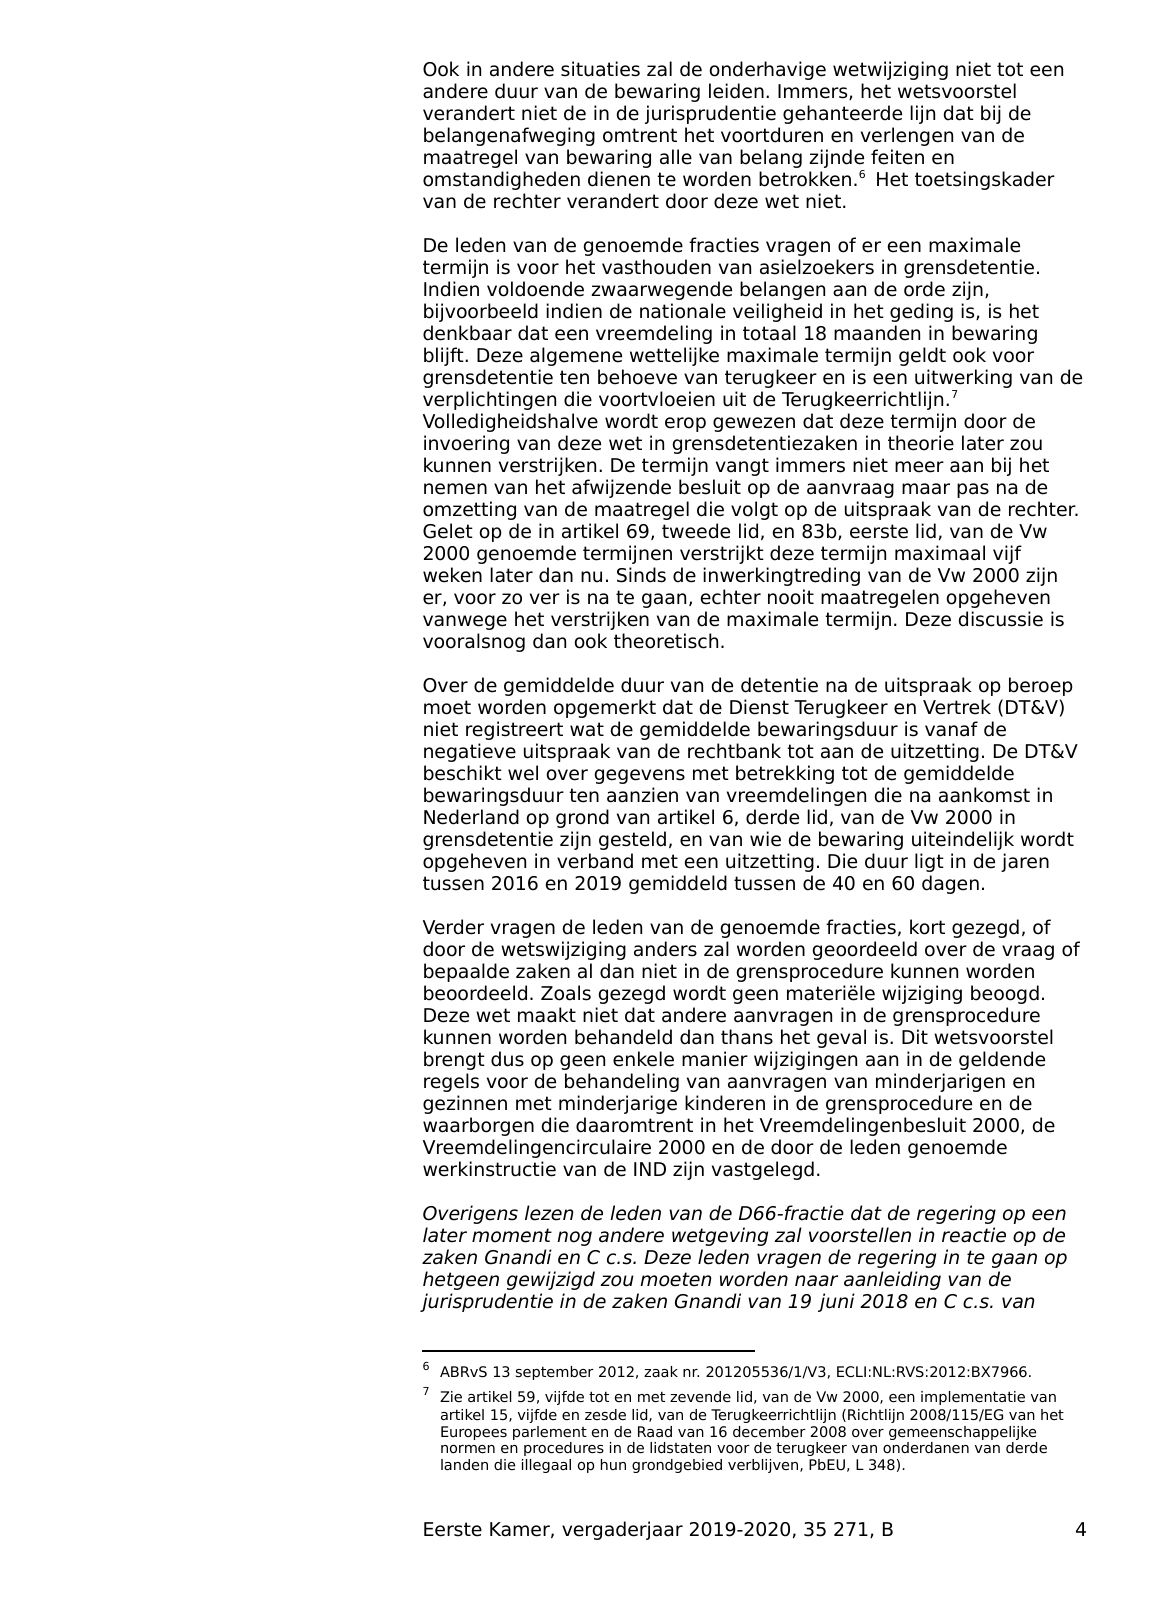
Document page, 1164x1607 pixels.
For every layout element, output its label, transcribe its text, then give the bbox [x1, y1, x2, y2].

text Zie artikel 59, vijfde tot en met zevende lid, van de Vw 2000, een implementatie van artikel 15, vijfde en zesde lid, van de Terugkeerrichtlijn (Richtlijn 2008/115/EG van het Europees parlement en de Raad van 16 december 2008 over gemeenschappelijke normen en procedures in de lidstaten voor de terugkeer van onderdanen van derde landen die illegaal op hun grondgebied verblijven, PbEU, L 348). [422, 1385, 1087, 1474]
text Over de gemiddelde duur van de detentie na de uitspraak op beroep moet worden opgemerkt dat de Dienst Terugkeer en Vertrek (DT&V) niet registreert wat de gemiddelde bewaringsduur is vanaf de negatieve uitspraak van de rechtbank tot aan de uitzetting. De DT&V beschikt wel over gegevens met betrekking tot de gemiddelde bewaringsduur ten aanzien van vreemdelingen die na aankomst in Nederland op grond van artikel 6, derde lid, van de Vw 2000 in grensdetentie zijn gesteld, en van wie de bewaring uiteindelijk wordt opgeheven in verband met een uitzetting. Die duur ligt in de jaren tussen 2016 en 2019 gemiddeld tussen de 40 en 60 dagen. [422, 675, 1087, 895]
text Overigens lezen de leden van de D66-fractie dat de regering op een later moment nog andere wetgeving zal voorstellen in reactie op de zaken Gnandi en C c.s. Deze leden vragen de regering in te gaan op hetgeen gewijzigd zou moeten worden naar aanleiding van de jurisprudentie in de zaken Gnandi van 19 juni 2018 en C c.s. van [422, 1203, 1087, 1313]
text Verder vragen de leden van de genoemde fracties, kort gezegd, of door de wetswijziging anders zal worden geoordeeld over de vraag of bepaalde zaken al dan niet in de grensprocedure kunnen worden beoordeeld. Zoals gezegd wordt geen materiële wijziging beoogd. Deze wet maakt niet dat andere aanvragen in de grensprocedure kunnen worden behandeld dan thans het geval is. Dit wetsvoorstel brengt dus op geen enkele manier wijzigingen aan in de geldende regels voor de behandeling van aanvragen van minderjarigen en gezinnen met minderjarige kinderen in de grensprocedure en de waarborgen die daaromtrent in het Vreemdelingenbesluit 2000, de Vreemdelingencirculaire 2000 en de door de leden genoemde werkinstructie van de IND zijn vastgelegd. [422, 917, 1087, 1181]
text ABRvS 13 september 2012, zaak nr. 201205536/1/V3, ECLI:NL:RVS:2012:BX7966. [422, 1360, 1087, 1382]
text Ook in andere situaties zal de onderhavige wetwijziging niet tot een andere duur van de bewaring leiden. Immers, het wetsvoorstel verandert niet de in de jurisprudentie gehanteerde lijn dat bij de belangenafweging omtrent het voortduren en verlengen van de maatregel van bewaring alle van belang zijnde feiten en omstandigheden dienen te worden betrokken. Het toetsingskader van de rechter verandert door deze wet niet. [422, 59, 1087, 213]
text De leden van de genoemde fracties vragen of er een maximale termijn is voor het vasthouden van asielzoekers in grensdetentie. Indien voldoende zwaarwegende belangen aan de orde zijn, bijvoorbeeld indien de nationale veiligheid in het geding is, is het denkbaar dat een vreemdeling in totaal 18 maanden in bewaring blijft. Deze algemene wettelijke maximale termijn geldt ook voor grensdetentie ten behoeve van terugkeer en is een uitwerking van de verplichtingen die voortvloeien uit de Terugkeerrichtlijn. Volledigheidshalve wordt erop gewezen dat deze termijn door de invoering van deze wet in grensdetentiezaken in theorie later zou kunnen verstrijken. De termijn vangt immers niet meer aan bij het nemen van het afwijzende besluit op de aanvraag maar pas na de omzetting van de maatregel die volgt op de uitspraak van de rechter. Gelet op de in artikel 69, tweede lid, en 83b, eerste lid, van de Vw 2000 genoemde termijnen verstrijkt deze termijn maximaal vijf weken later dan nu. Sinds de inwerkingtreding van de Vw 2000 zijn er, voor zo ver is na te gaan, echter nooit maatregelen opgeheven vanwege het verstrijken van de maximale termijn. Deze discussie is vooralsnog dan ook theoretisch. [422, 235, 1087, 653]
